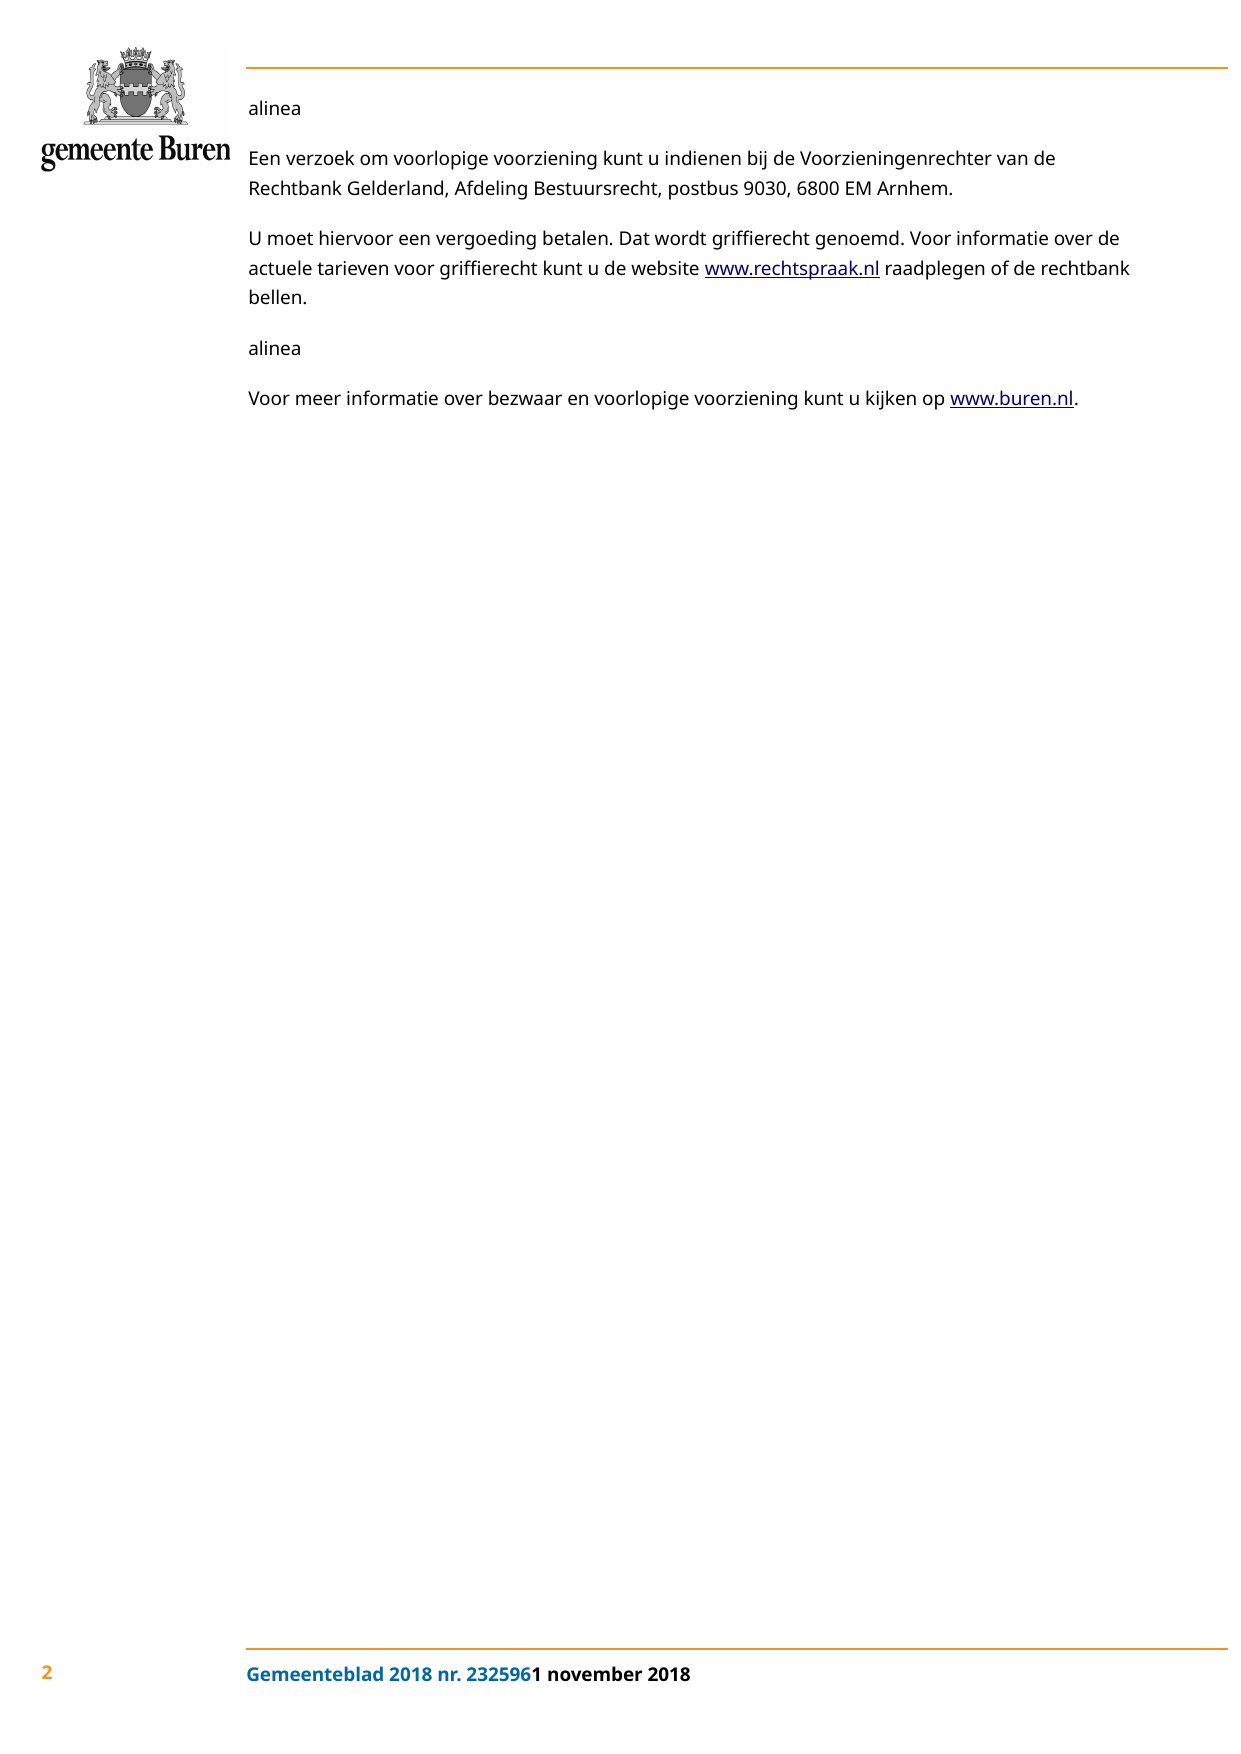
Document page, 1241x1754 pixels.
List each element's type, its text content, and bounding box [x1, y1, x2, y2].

text alinea­ [248, 335, 1152, 361]
text Voor meer informatie over bezwaar en voorlopige voorziening kunt u kijken op www.buren.nl. [248, 385, 1152, 411]
picture [41, 47, 231, 172]
text Een verzoek om voorlopige voorziening kunt u indienen bij de Voorzieningenrechter van de Rechtbank Gelderland, Afdeling Bestuursrecht, postbus 9030, 6800 EM Arnhem. [248, 145, 1152, 201]
text alinea­ [248, 95, 1152, 121]
text U moet hiervoor een vergoeding betalen. Dat wordt griffierecht genoemd. Voor informatie over de actuele tarieven voor griffierecht kunt u de website www.rechtspraak.nl raadplegen of de rechtbank bellen. [248, 225, 1152, 310]
